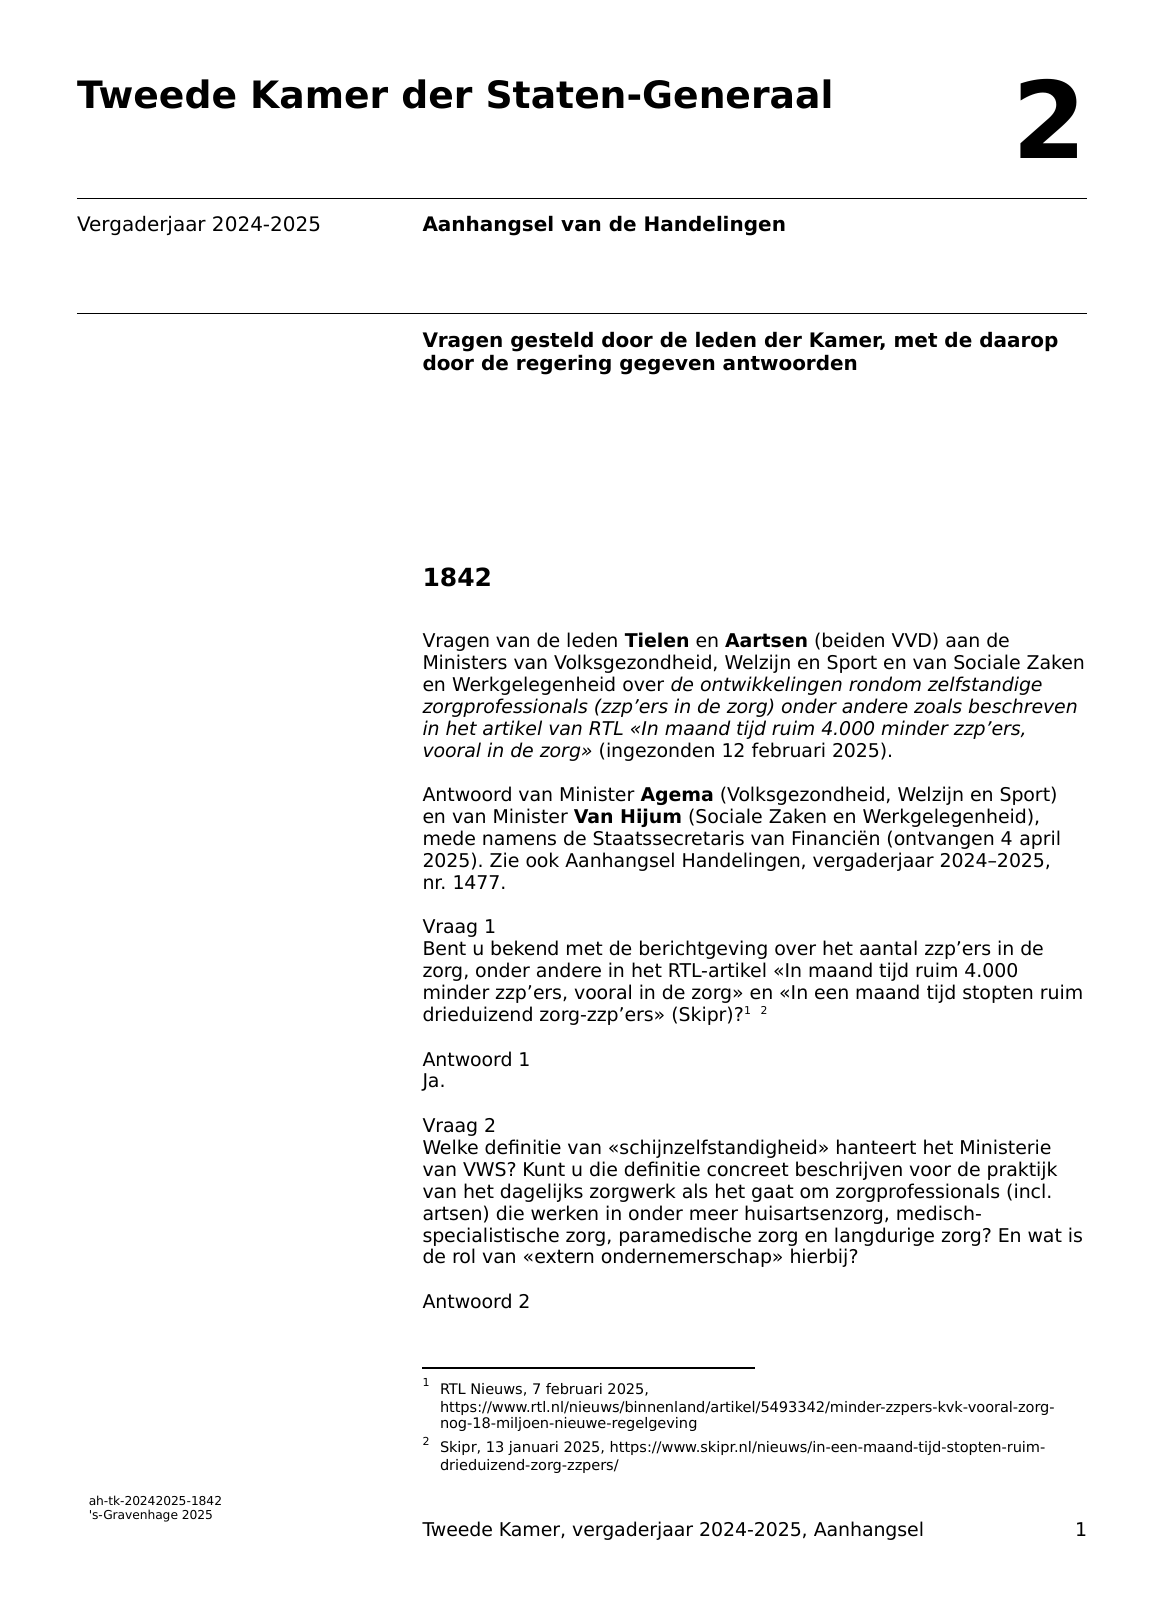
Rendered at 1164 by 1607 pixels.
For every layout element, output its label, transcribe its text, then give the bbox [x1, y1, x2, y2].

text Vragen van de leden Tielen en Aartsen (beiden VVD) aan de Ministers van Volksgezondheid, Welzijn en Sport en van Sociale Zaken en Werkgelegenheid over de ontwikkelingen rondom zelfstandige zorgprofessionals (zzp’ers in de zorg) onder andere zoals beschreven in het artikel van RTL «In maand tijd ruim 4.000 minder zzp’ers, vooral in de zorg» (ingezonden 12 februari 2025). [422, 630, 1087, 762]
table_cell [77, 314, 422, 375]
text Vraag 1 [422, 916, 1087, 938]
text Antwoord van Minister Agema (Volksgezondheid, Welzijn en Sport) en van Minister Van Hijum (Sociale Zaken en Werkgelegenheid), mede namens de Staatssecretaris van Financiën (ontvangen 4 april 2025). Zie ook Aanhangsel Handelingen, vergaderjaar 2024–2025, nr. 1477. [422, 784, 1087, 894]
text Vraag 2 [422, 1114, 1087, 1137]
text Bent u bekend met de berichtgeving over het aantal zzp’ers in de zorg, onder andere in het RTL-artikel «In maand tijd ruim 4.000 minder zzp’ers, vooral in de zorg» en «In een maand tijd stopten ruim drieduizend zorg-zzp’ers» (Skipr)? [422, 938, 1087, 1026]
table_cell Vragen gesteld door de leden der Kamer, met de daarop door de regering gegeven antwoorden [422, 314, 1087, 375]
table_header 2 [886, 59, 1087, 198]
table_cell Aanhangsel van de Handelingen [422, 199, 1087, 313]
text Ja. [422, 1070, 1087, 1092]
text Antwoord 1 [422, 1048, 1087, 1070]
table_header Tweede Kamer der Staten-Generaal [77, 59, 886, 198]
text RTL Nieuws, 7 februari 2025, https://www.rtl.nl/nieuws/binnenland/artikel/5493342/minder-zzpers-kvk-vooral-zorg-nog-18-miljoen-nieuwe-regelgeving [422, 1377, 1087, 1432]
text Antwoord 2 [422, 1291, 1087, 1313]
text Skipr, 13 januari 2025, https://www.skipr.nl/nieuws/in-een-maand-tijd-stopten-ruim-drieduizend-zorg-zzpers/ [422, 1435, 1087, 1474]
text 1842 [422, 563, 1087, 592]
text Welke definitie van «schijnzelfstandigheid» hanteert het Ministerie van VWS? Kunt u die definitie concreet beschrijven voor de praktijk van het dagelijks zorgwerk als het gaat om zorgprofessionals (incl. artsen) die werken in onder meer huisartsenzorg, medisch-specialistische zorg, paramedische zorg en langdurige zorg? En wat is de rol van «extern ondernemerschap» hierbij? [422, 1137, 1087, 1268]
text 's-Gravenhage 2025 [88, 1508, 323, 1522]
text ah-tk-20242025-1842 [88, 1494, 323, 1508]
table_cell Vergaderjaar 2024-2025 [77, 199, 422, 313]
